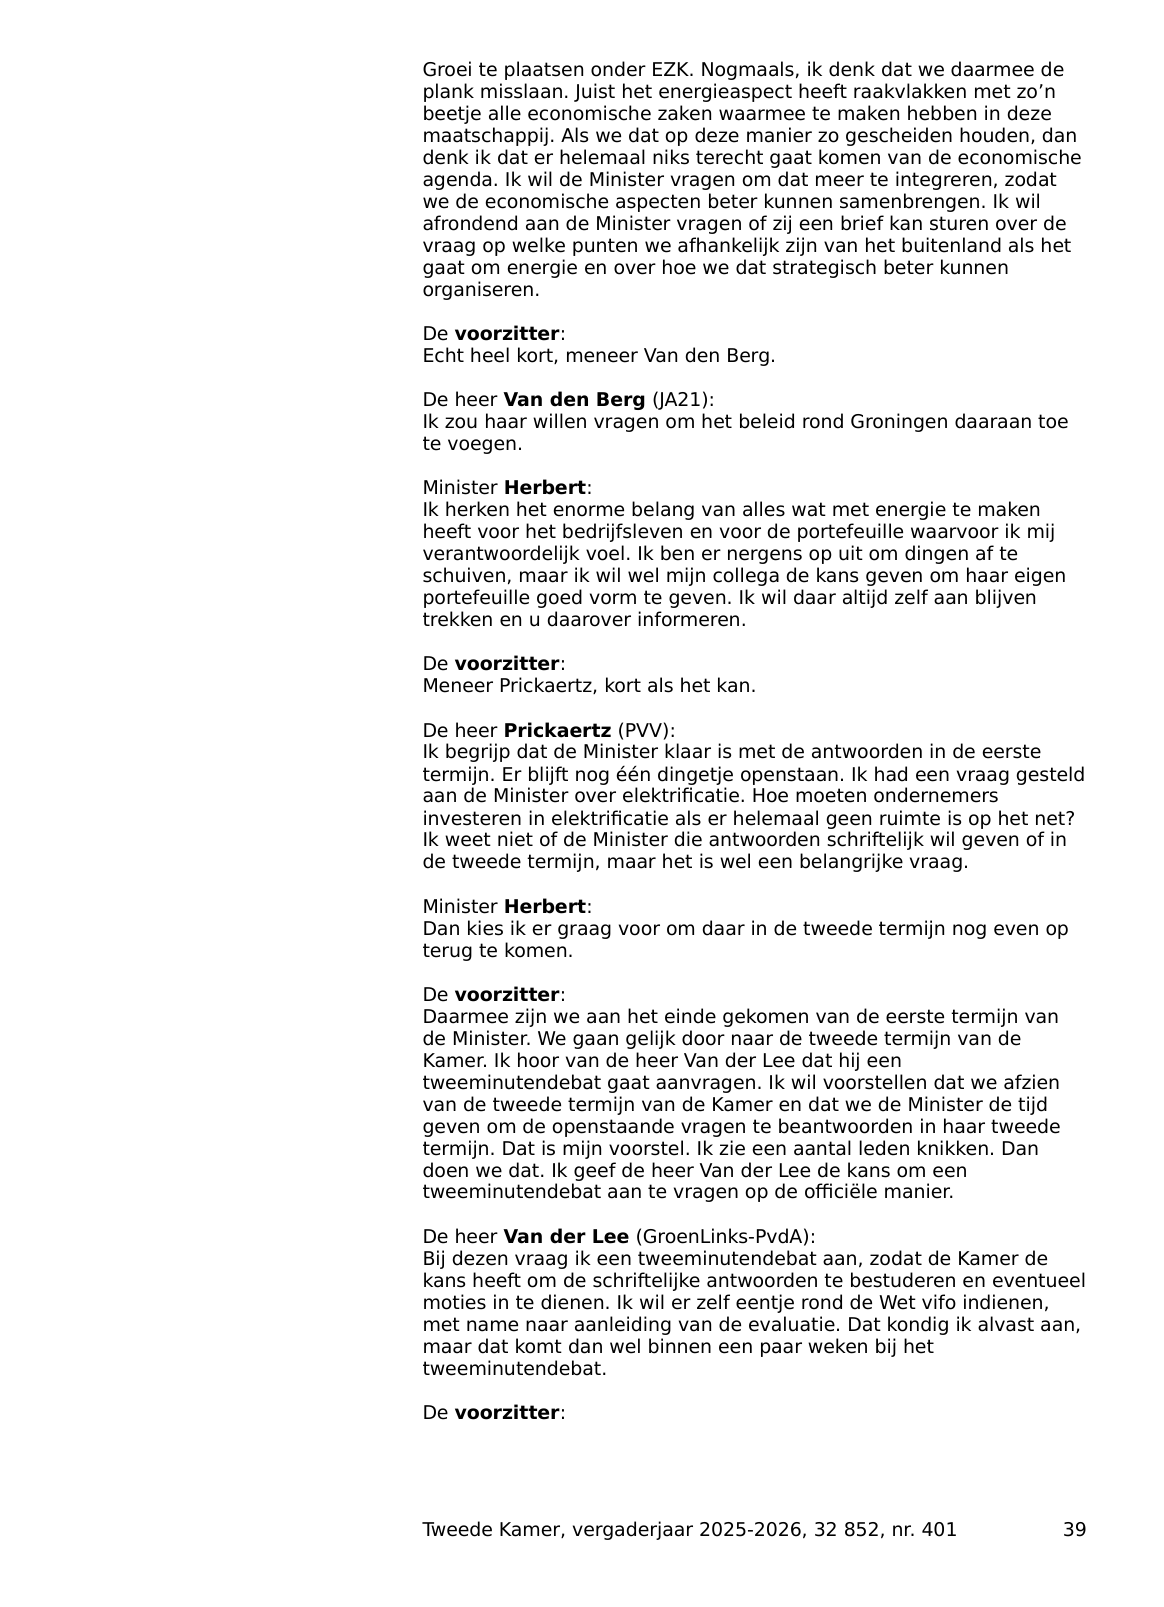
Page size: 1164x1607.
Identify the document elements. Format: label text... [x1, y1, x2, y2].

text Echt heel kort, meneer Van den Berg. [422, 345, 1087, 367]
text Meneer Prickaertz, kort als het kan. [422, 675, 1087, 697]
text Daarmee zijn we aan het einde gekomen van de eerste termijn van de Minister. We gaan gelijk door naar de tweede termijn van de Kamer. Ik hoor van de heer Van der Lee dat hij een tweeminutendebat gaat aanvragen. Ik wil voorstellen dat we afzien van de tweede termijn van de Kamer en dat we de Minister de tijd geven om de openstaande vragen te beantwoorden in haar tweede termijn. Dat is mijn voorstel. Ik zie een aantal leden knikken. Dan doen we dat. Ik geef de heer Van der Lee de kans om een tweeminutendebat aan te vragen op de officiële manier. [422, 1006, 1087, 1203]
text Minister Herbert: [422, 896, 1087, 917]
text Ik herken het enorme belang van alles wat met energie te maken heeft voor het bedrijfsleven en voor de portefeuille waarvoor ik mij verantwoordelijk voel. Ik ben er nergens op uit om dingen af te schuiven, maar ik wil wel mijn collega de kans geven om haar eigen portefeuille goed vorm te geven. Ik wil daar altijd zelf aan blijven trekken en u daarover informeren. [422, 499, 1087, 631]
text Ik begrijp dat de Minister klaar is met de antwoorden in de eerste termijn. Er blijft nog één dingetje openstaan. Ik had een vraag gesteld aan de Minister over elektrificatie. Hoe moeten ondernemers investeren in elektrificatie als er helemaal geen ruimte is op het net? Ik weet niet of de Minister die antwoorden schriftelijk wil geven of in de tweede termijn, maar het is wel een belangrijke vraag. [422, 741, 1087, 873]
text Groei te plaatsen onder EZK. Nogmaals, ik denk dat we daarmee de plank misslaan. Juist het energieaspect heeft raakvlakken met zo’n beetje alle economische zaken waarmee te maken hebben in deze maatschappij. Als we dat op deze manier zo gescheiden houden, dan denk ik dat er helemaal niks terecht gaat komen van de economische agenda. Ik wil de Minister vragen om dat meer te integreren, zodat we de economische aspecten beter kunnen samenbrengen. Ik wil afrondend aan de Minister vragen of zij een brief kan sturen over de vraag op welke punten we afhankelijk zijn van het buitenland als het gaat om energie en over hoe we dat strategisch beter kunnen organiseren. [422, 59, 1087, 301]
text De voorzitter: [422, 1402, 1087, 1424]
text Dan kies ik er graag voor om daar in de tweede termijn nog even op terug te komen. [422, 917, 1087, 961]
text De heer Van der Lee (GroenLinks-PvdA): [422, 1226, 1087, 1248]
text Bij dezen vraag ik een tweeminutendebat aan, zodat de Kamer de kans heeft om de schriftelijke antwoorden te bestuderen en eventueel moties in te dienen. Ik wil er zelf eentje rond de Wet vifo indienen, met name naar aanleiding van de evaluatie. Dat kondig ik alvast aan, maar dat komt dan wel binnen een paar weken bij het tweeminutendebat. [422, 1248, 1087, 1379]
text Ik zou haar willen vragen om het beleid rond Groningen daaraan toe te voegen. [422, 411, 1087, 455]
text De heer Prickaertz (PVV): [422, 719, 1087, 741]
text De voorzitter: [422, 323, 1087, 345]
text De voorzitter: [422, 653, 1087, 675]
text Minister Herbert: [422, 477, 1087, 499]
text De heer Van den Berg (JA21): [422, 389, 1087, 411]
text De voorzitter: [422, 984, 1087, 1006]
